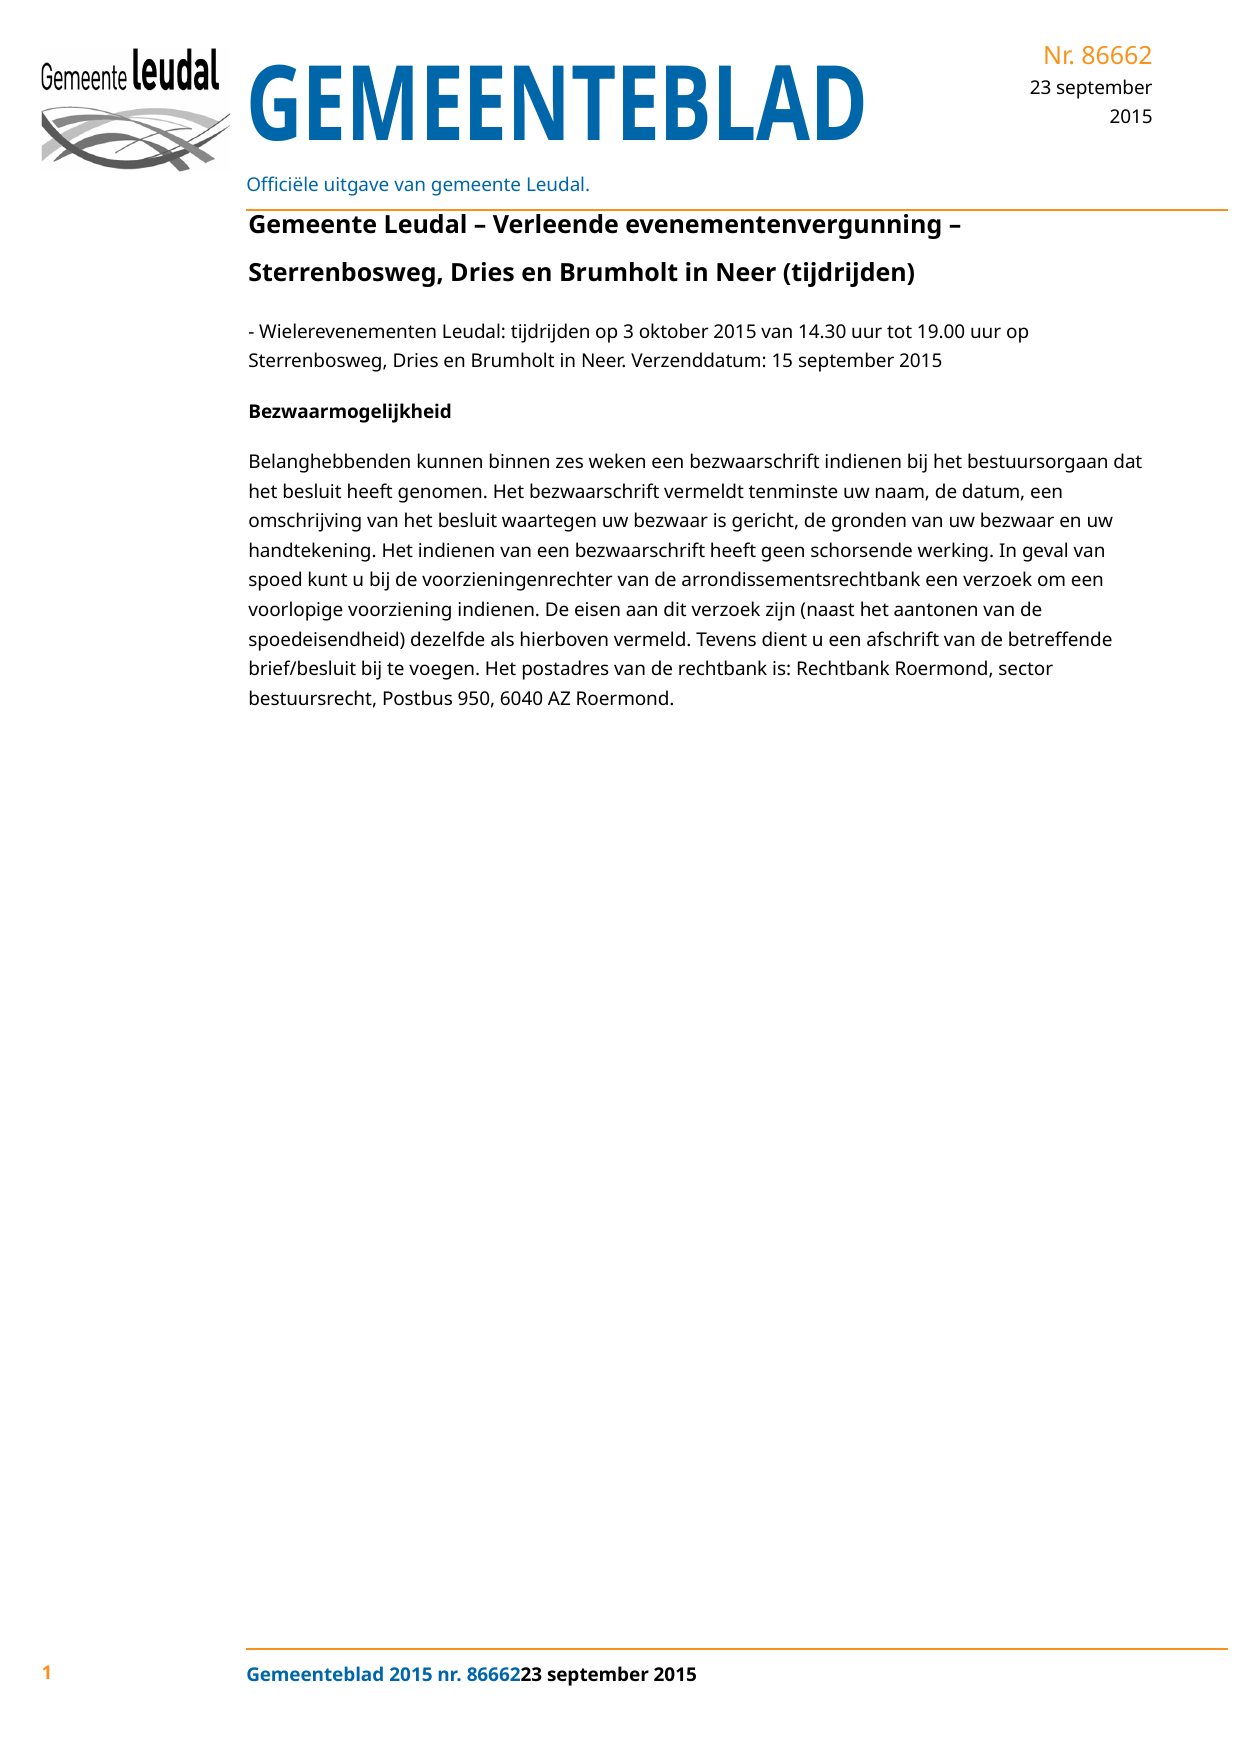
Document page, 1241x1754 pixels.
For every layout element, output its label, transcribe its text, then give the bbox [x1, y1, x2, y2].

text Bezwaarmogelijkheid [248, 398, 1152, 424]
picture [41, 47, 231, 172]
text - Wielerevenementen Leudal: tijdrijden op 3 oktober 2015 van 14.30 uur tot 19.00 uur op Sterrenbosweg, Dries en Brumholt in Neer. Verzenddatum: 15 september 2015 [248, 318, 1152, 373]
text Gemeente Leudal – Verleende evenementenvergunning – Sterrenbosweg, Dries en Brumholt in Neer (tijdrijden) [248, 211, 1152, 288]
text Belanghebbenden kunnen binnen zes weken een bezwaarschrift indienen bij het bestuursorgaan dat het besluit heeft genomen. Het bezwaarschrift vermeldt tenminste uw naam, de datum, een omschrijving van het besluit waartegen uw bezwaar is gericht, de gronden van uw bezwaar en uw handtekening. Het indienen van een bezwaarschrift heeft geen schorsende werking. In geval van spoed kunt u bij de voorzieningenrechter van de arrondissementsrechtbank een verzoek om een voorlopige voorziening indienen. De eisen aan dit verzoek zijn (naast het aantonen van de spoedeisendheid) dezelfde als hierboven vermeld. Tevens dient u een afschrift van de betreffende brief/besluit bij te voegen. Het postadres van de rechtbank is: Rechtbank Roermond, sector bestuursrecht, Postbus 950, 6040 AZ Roermond. [248, 448, 1152, 711]
